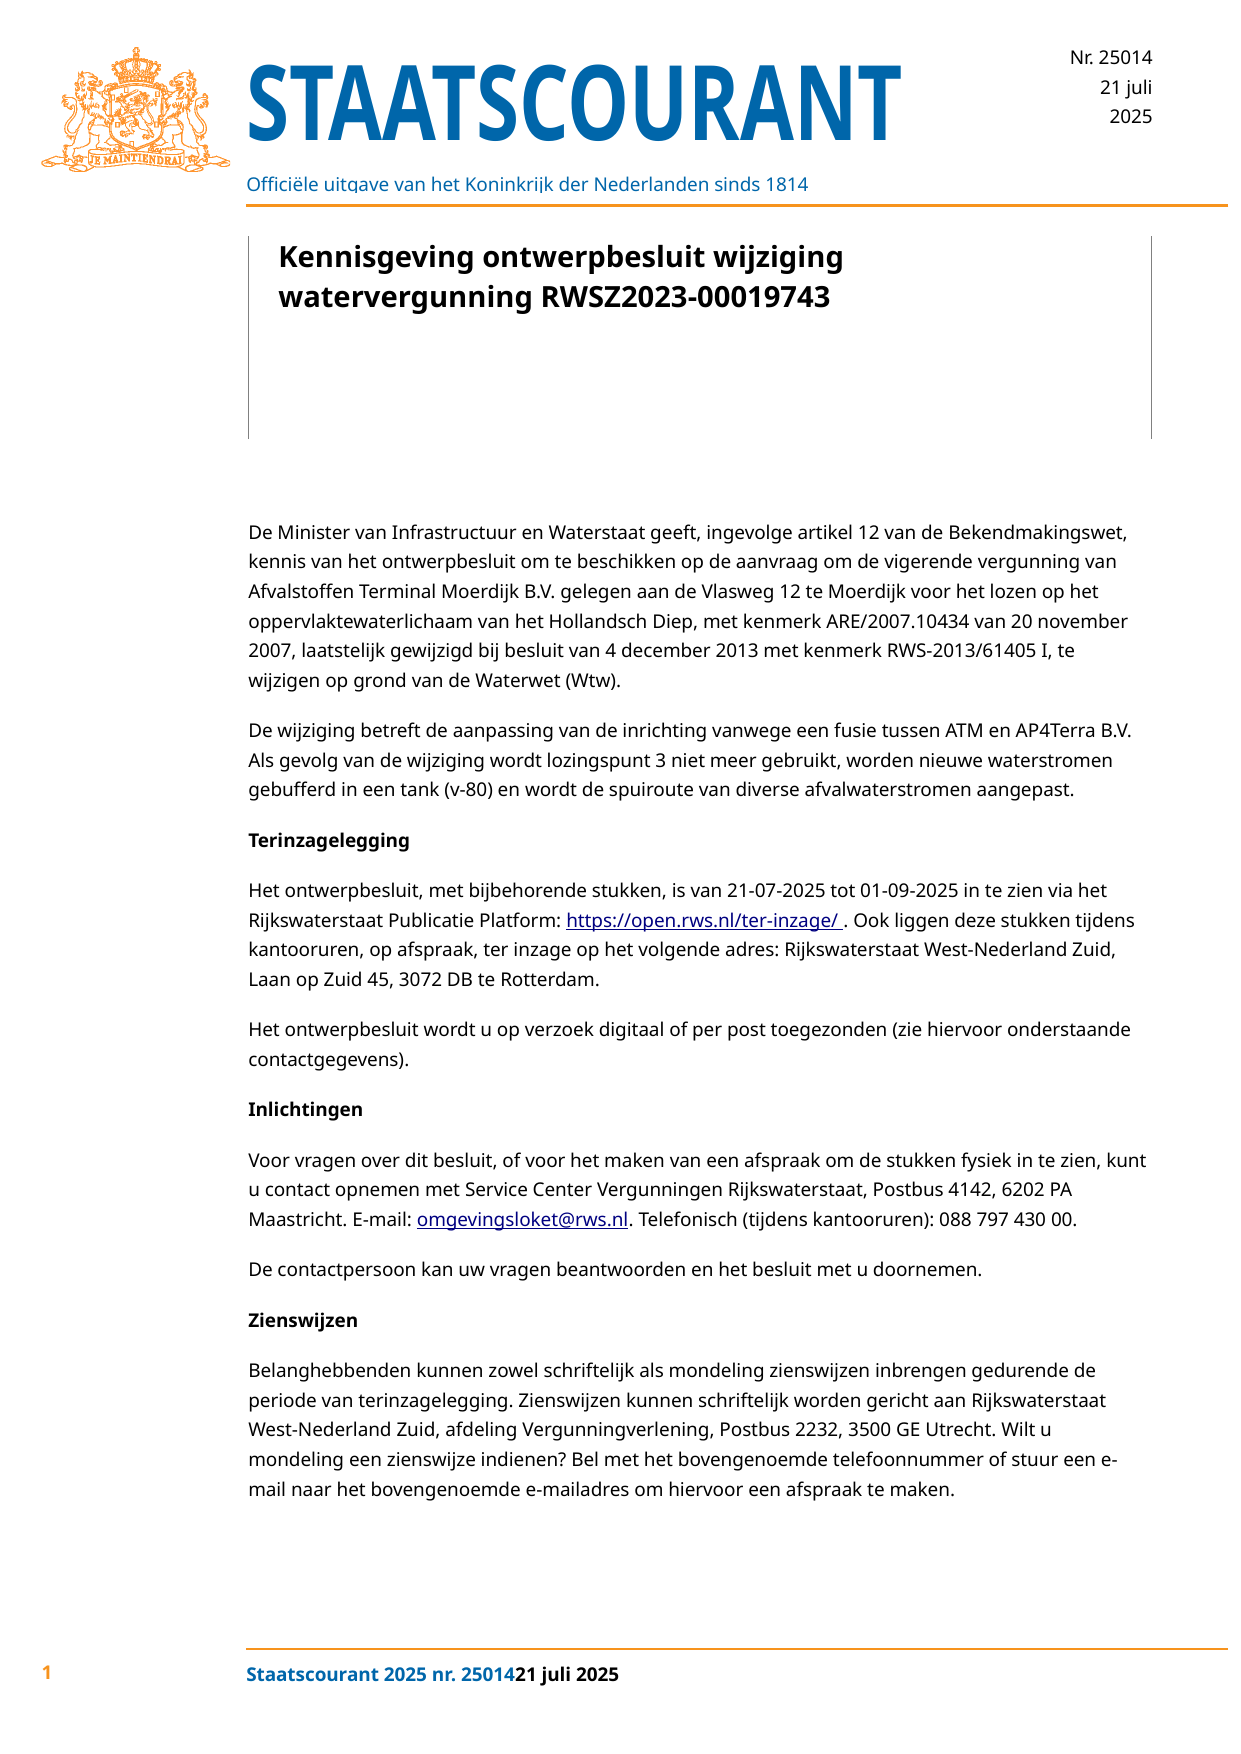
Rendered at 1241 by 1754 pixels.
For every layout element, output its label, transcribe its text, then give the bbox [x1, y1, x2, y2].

text Het ontwerpbesluit wordt u op verzoek digitaal of per post toegezonden (zie hiervoor onderstaande contactgegevens). [248, 1017, 1152, 1072]
picture [912, 236, 1090, 414]
text Belanghebbenden kunnen zowel schriftelijk als mondeling zienswijzen inbrengen gedurende de periode van terinzagelegging. Zienswijzen kunnen schriftelijk worden gericht aan Rijkswaterstaat West-Nederland Zuid, afdeling Vergunningverlening, Postbus 2232, 3500 GE Utrecht. Wilt u mondeling een zienswijze indienen? Bel met het bovengenoemde telefoonnummer of stuur een e-mail naar het bovengenoemde e-mailadres om hiervoor een afspraak te maken. [248, 1357, 1152, 1501]
text De Minister van Infrastructuur en Waterstaat geeft, ingevolge artikel 12 van de Bekendmakingswet, kennis van het ontwerpbesluit om te beschikken op de aanvraag om de vigerende vergunning van Afvalstoffen Terminal Moerdijk B.V. gelegen aan de Vlasweg 12 te Moerdijk voor het lozen op het oppervlaktewaterlichaam van het Hollandsch Diep, met kenmerk ARE/2007.10434 van 20 november 2007, laatstelijk gewijzigd bij besluit van 4 december 2013 met kenmerk RWS-2013/61405 I, te wijzigen op grond van de Waterwet (Wtw). [248, 519, 1152, 693]
picture [41, 47, 231, 172]
table_header [1090, 236, 1151, 413]
text Voor vragen over dit besluit, of voor het maken van een afspraak om de stukken fysiek in te zien, kunt u contact opnemen met Service Center Vergunningen Rijkswaterstaat, Postbus 4142, 6202 PA Maastricht. E-mail: omgevingsloket@rws.nl. Telefonisch (tijdens kantooruren): 088 797 430 00. [248, 1147, 1152, 1232]
table_header [850, 414, 1151, 439]
text De wijziging betreft de aanpassing van de inrichting vanwege een fusie tussen ATM en AP4Terra B.V. Als gevolg van de wijziging wordt lozingspunt 3 niet meer gebruikt, worden nieuwe waterstromen gebufferd in een tank (v-80) en wordt de spuiroute van diverse afvalwaterstromen aangepast. [248, 717, 1152, 802]
text De contactpersoon kan uw vragen beantwoorden en het besluit met u doornemen. [248, 1257, 1152, 1282]
text Inlichtingen [248, 1097, 1152, 1122]
table_header [850, 236, 912, 413]
table_header Kennisgeving ontwerpbesluit wijziging watervergunning RWSZ2023-00019743 [249, 236, 850, 439]
text Terinzagelegging [248, 827, 1152, 853]
text Zienswijzen [248, 1307, 1152, 1333]
text Het ontwerpbesluit, met bijbehorende stukken, is van 21-07-2025 tot 01-09-2025 in te zien via het Rijkswaterstaat Publicatie Platform: https://open.rws.nl/ter-inzage/ . Ook liggen deze stukken tijdens kantooruren, op afspraak, ter inzage op het volgende adres: Rijkswaterstaat West-Nederland Zuid, Laan op Zuid 45, 3072 DB te Rotterdam. [248, 877, 1152, 992]
